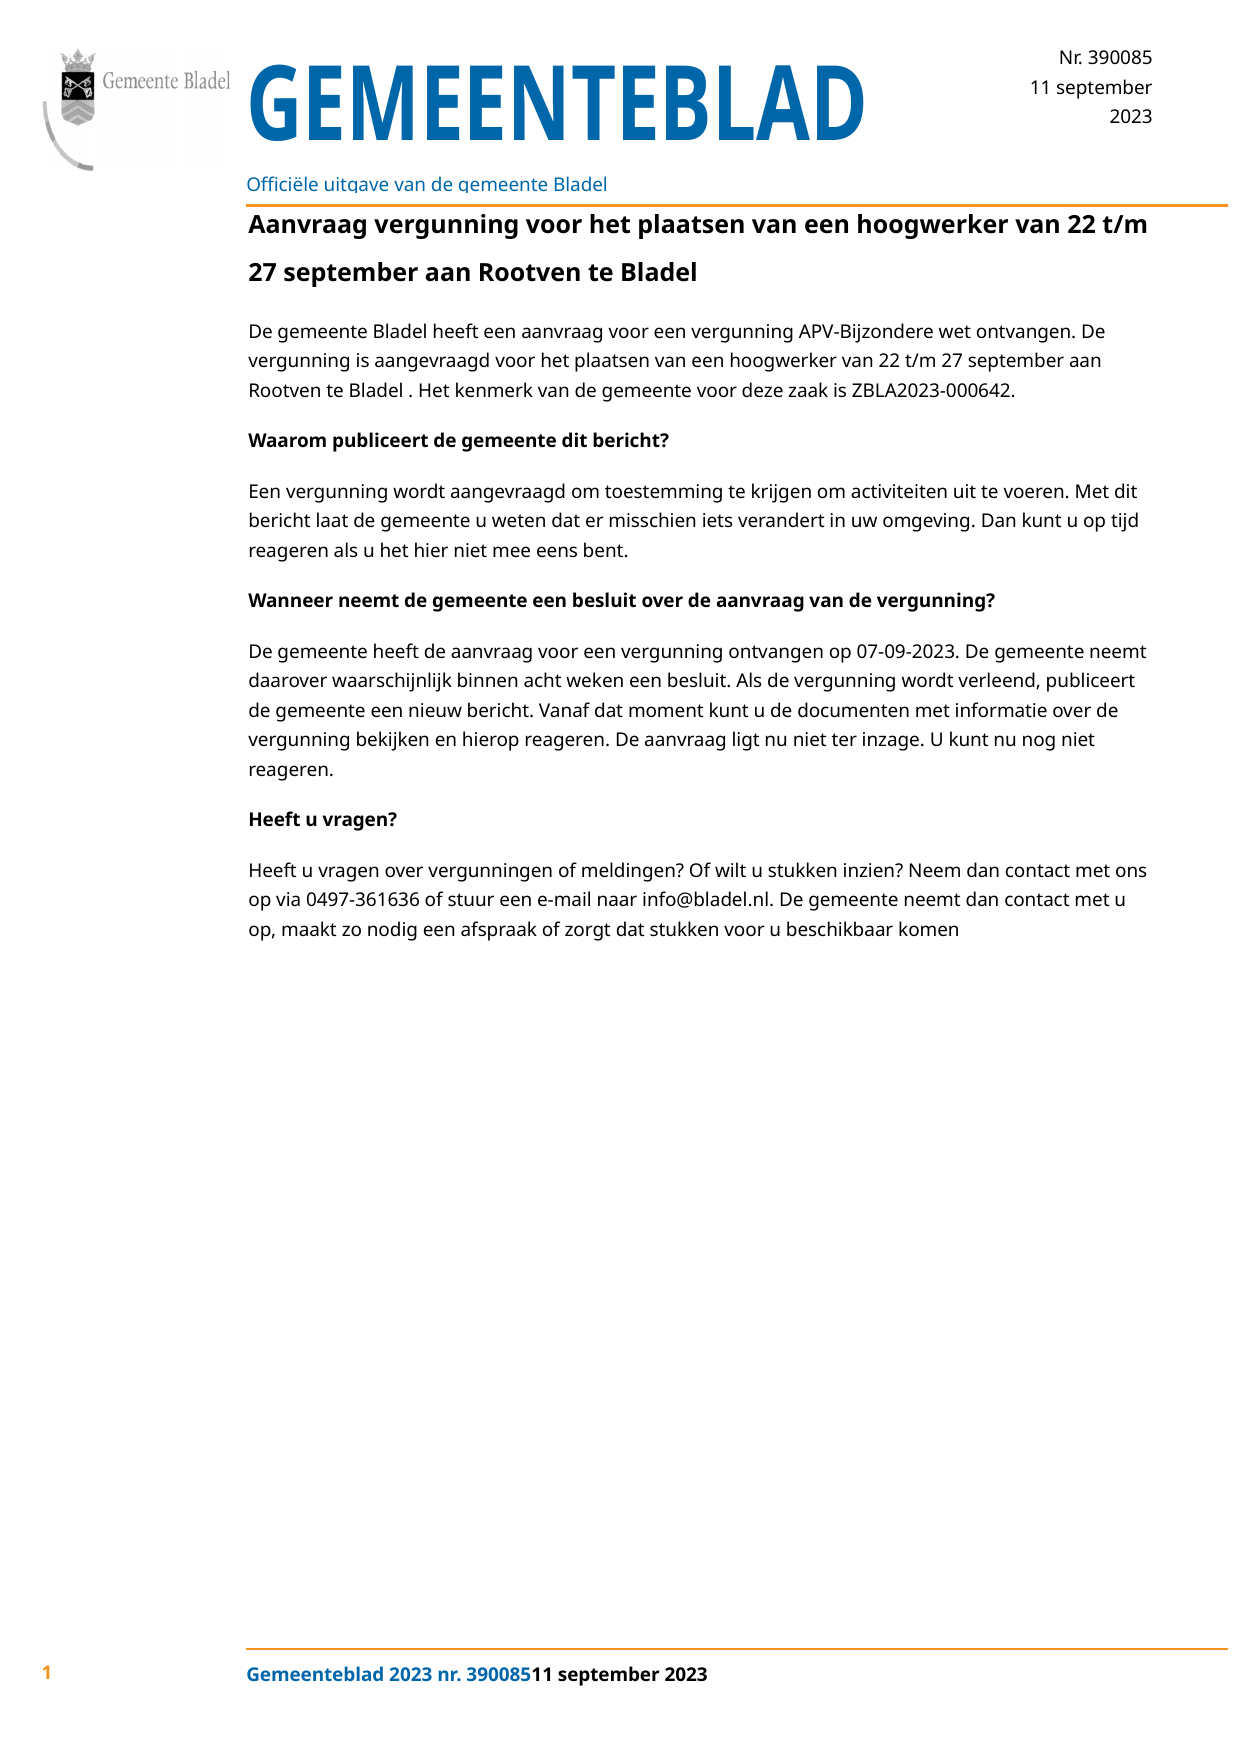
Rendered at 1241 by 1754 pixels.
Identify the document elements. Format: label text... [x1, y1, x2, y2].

text Een vergunning wordt aangevraagd om toestemming te krijgen om activiteiten uit te voeren. Met dit bericht laat de gemeente u weten dat er misschien iets verandert in uw omgeving. Dan kunt u op tijd reageren als u het hier niet mee eens bent. [248, 478, 1152, 563]
picture [41, 47, 231, 172]
text Heeft u vragen over vergunningen of meldingen? Of wilt u stukken inzien? Neem dan contact met ons op via 0497-361636 of stuur een e-mail naar info@bladel.nl. De gemeente neemt dan contact met u op, maakt zo nodig een afspraak of zorgt dat stukken voor u beschikbaar komen [248, 857, 1152, 942]
text Waarom publiceert de gemeente dit bericht? [248, 427, 1152, 453]
text De gemeente heeft de aanvraag voor een vergunning ontvangen op 07-09-2023. De gemeente neemt daarover waarschijnlijk binnen acht weken een besluit. Als de vergunning wordt verleend, publiceert de gemeente een nieuw bericht. Vanaf dat moment kunt u de documenten met informatie over de vergunning bekijken en hierop reageren. De aanvraag ligt nu niet ter inzage. U kunt nu nog niet reageren. [248, 638, 1152, 782]
text De gemeente Bladel heeft een aanvraag voor een vergunning APV-Bijzondere wet ontvangen. De vergunning is aangevraagd voor het plaatsen van een hoogwerker van 22 t/m 27 september aan Rootven te Bladel . Het kenmerk van de gemeente voor deze zaak is ZBLA2023-000642. [248, 318, 1152, 403]
text Aanvraag vergunning voor het plaatsen van een hoogwerker van 22 t/m 27 september aan Rootven te Bladel [248, 207, 1152, 288]
text Wanneer neemt de gemeente een besluit over de aanvraag van de vergunning? [248, 587, 1152, 613]
text Heeft u vragen? [248, 807, 1152, 832]
